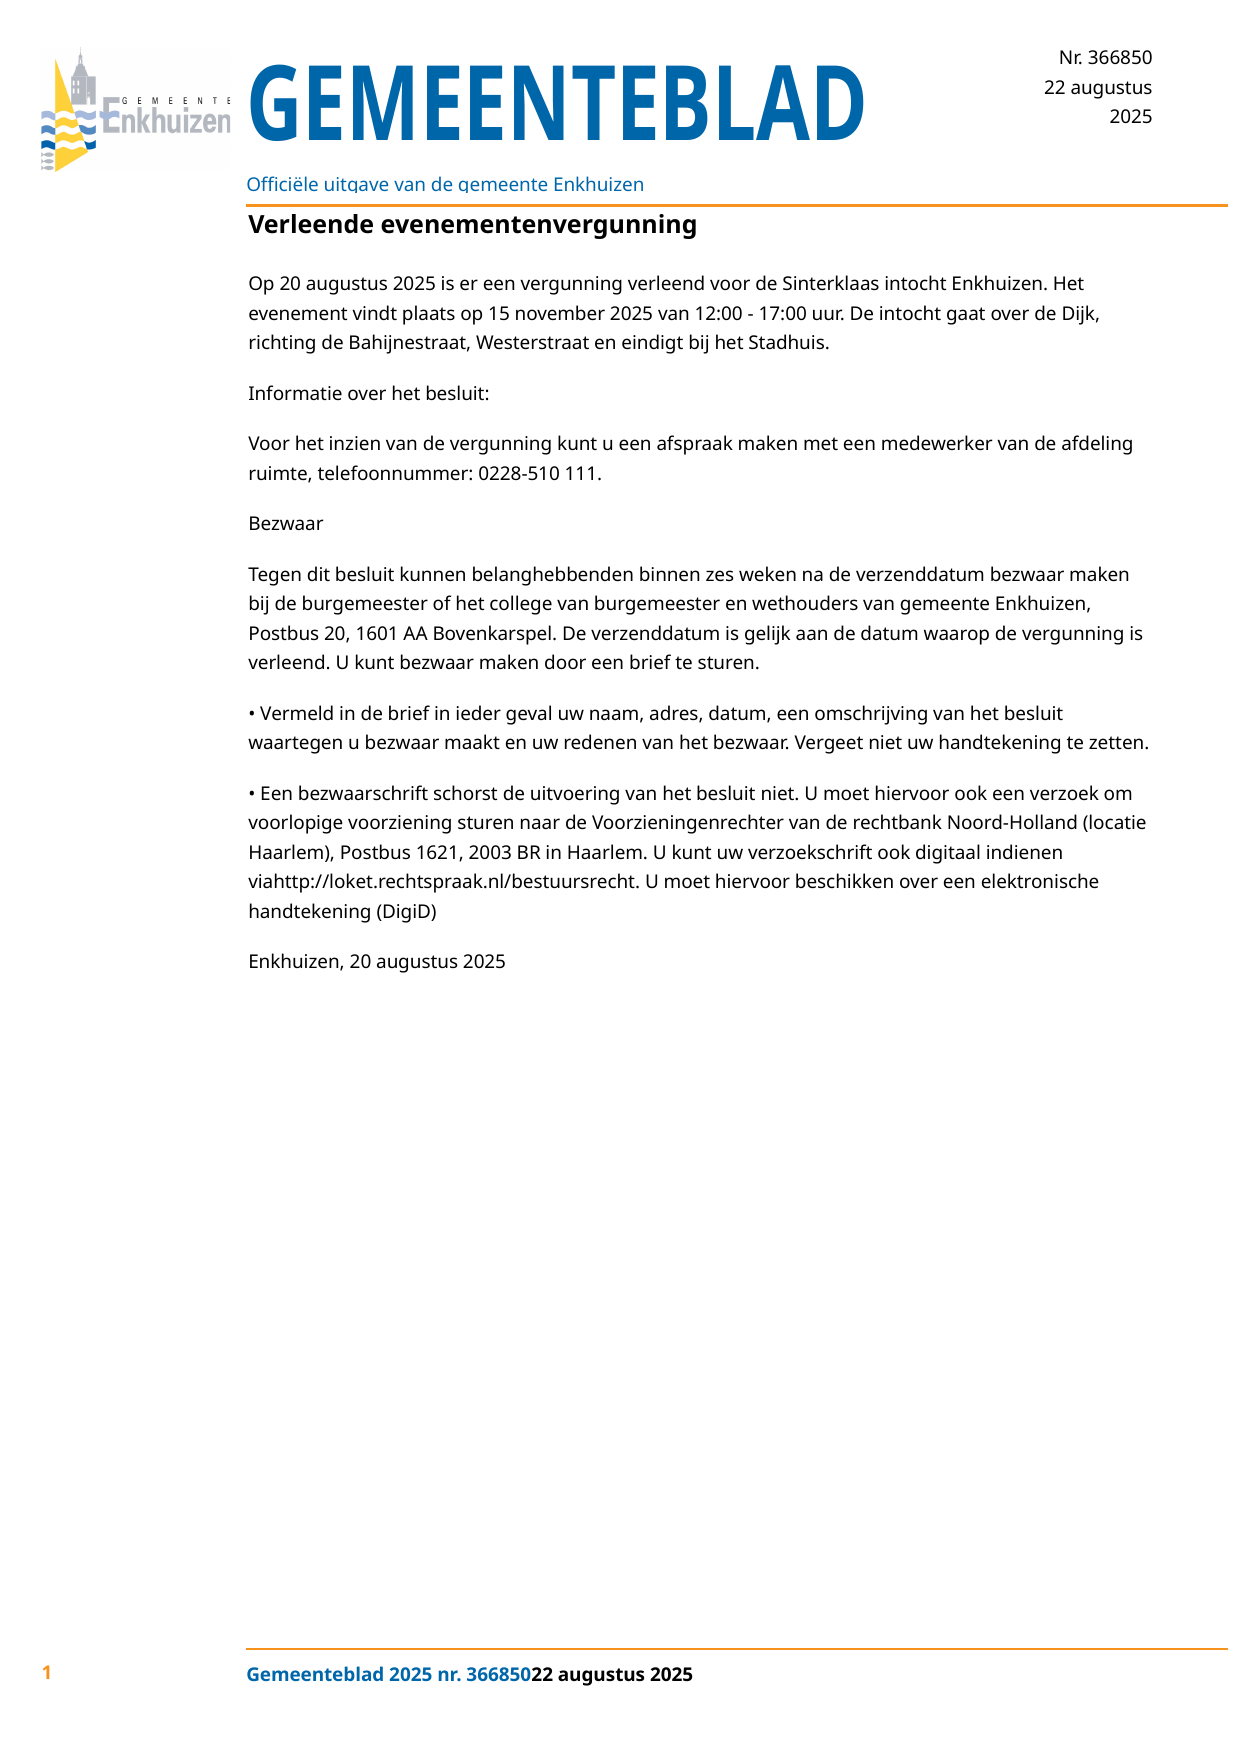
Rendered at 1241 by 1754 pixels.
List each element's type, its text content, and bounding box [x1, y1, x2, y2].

text Bezwaar [248, 510, 1152, 536]
text Verleende evenementenvergunning [248, 207, 1152, 241]
text • Vermeld in de brief in ieder geval uw naam, adres, datum, een omschrijving van het besluit waartegen u bezwaar maakt en uw redenen van het bezwaar. Vergeet niet uw handtekening te zetten. [248, 700, 1152, 755]
text Voor het inzien van de vergunning kunt u een afspraak maken met een medewerker van de afdeling ruimte, telefoonnummer: 0228-510 111. [248, 430, 1152, 486]
text Informatie over het besluit: [248, 380, 1152, 406]
text Enkhuizen, 20 augustus 2025 [248, 949, 1152, 974]
text Op 20 augustus 2025 is er een vergunning verleend voor de Sinterklaas intocht Enkhuizen. Het evenement vindt plaats op 15 november 2025 van 12:00 - 17:00 uur. De intocht gaat over de Dijk, richting de Bahijnestraat, Westerstraat en eindigt bij het Stadhuis. [248, 270, 1152, 355]
picture [41, 47, 231, 172]
text • Een bezwaarschrift schorst de uitvoering van het besluit niet. U moet hiervoor ook een verzoek om voorlopige voorziening sturen naar de Voorzieningenrechter van de rechtbank Noord-Holland (locatie Haarlem), Postbus 1621, 2003 BR in Haarlem. U kunt uw verzoekschrift ook digitaal indienen viahttp://loket.rechtspraak.nl/bestuursrecht. U moet hiervoor beschikken over een elektronische handtekening (DigiD) [248, 780, 1152, 924]
text Tegen dit besluit kunnen belanghebbenden binnen zes weken na de verzenddatum bezwaar maken bij de burgemeester of het college van burgemeester en wethouders van gemeente Enkhuizen, Postbus 20, 1601 AA Bovenkarspel. De verzenddatum is gelijk aan de datum waarop de vergunning is verleend. U kunt bezwaar maken door een brief te sturen. [248, 561, 1152, 675]
